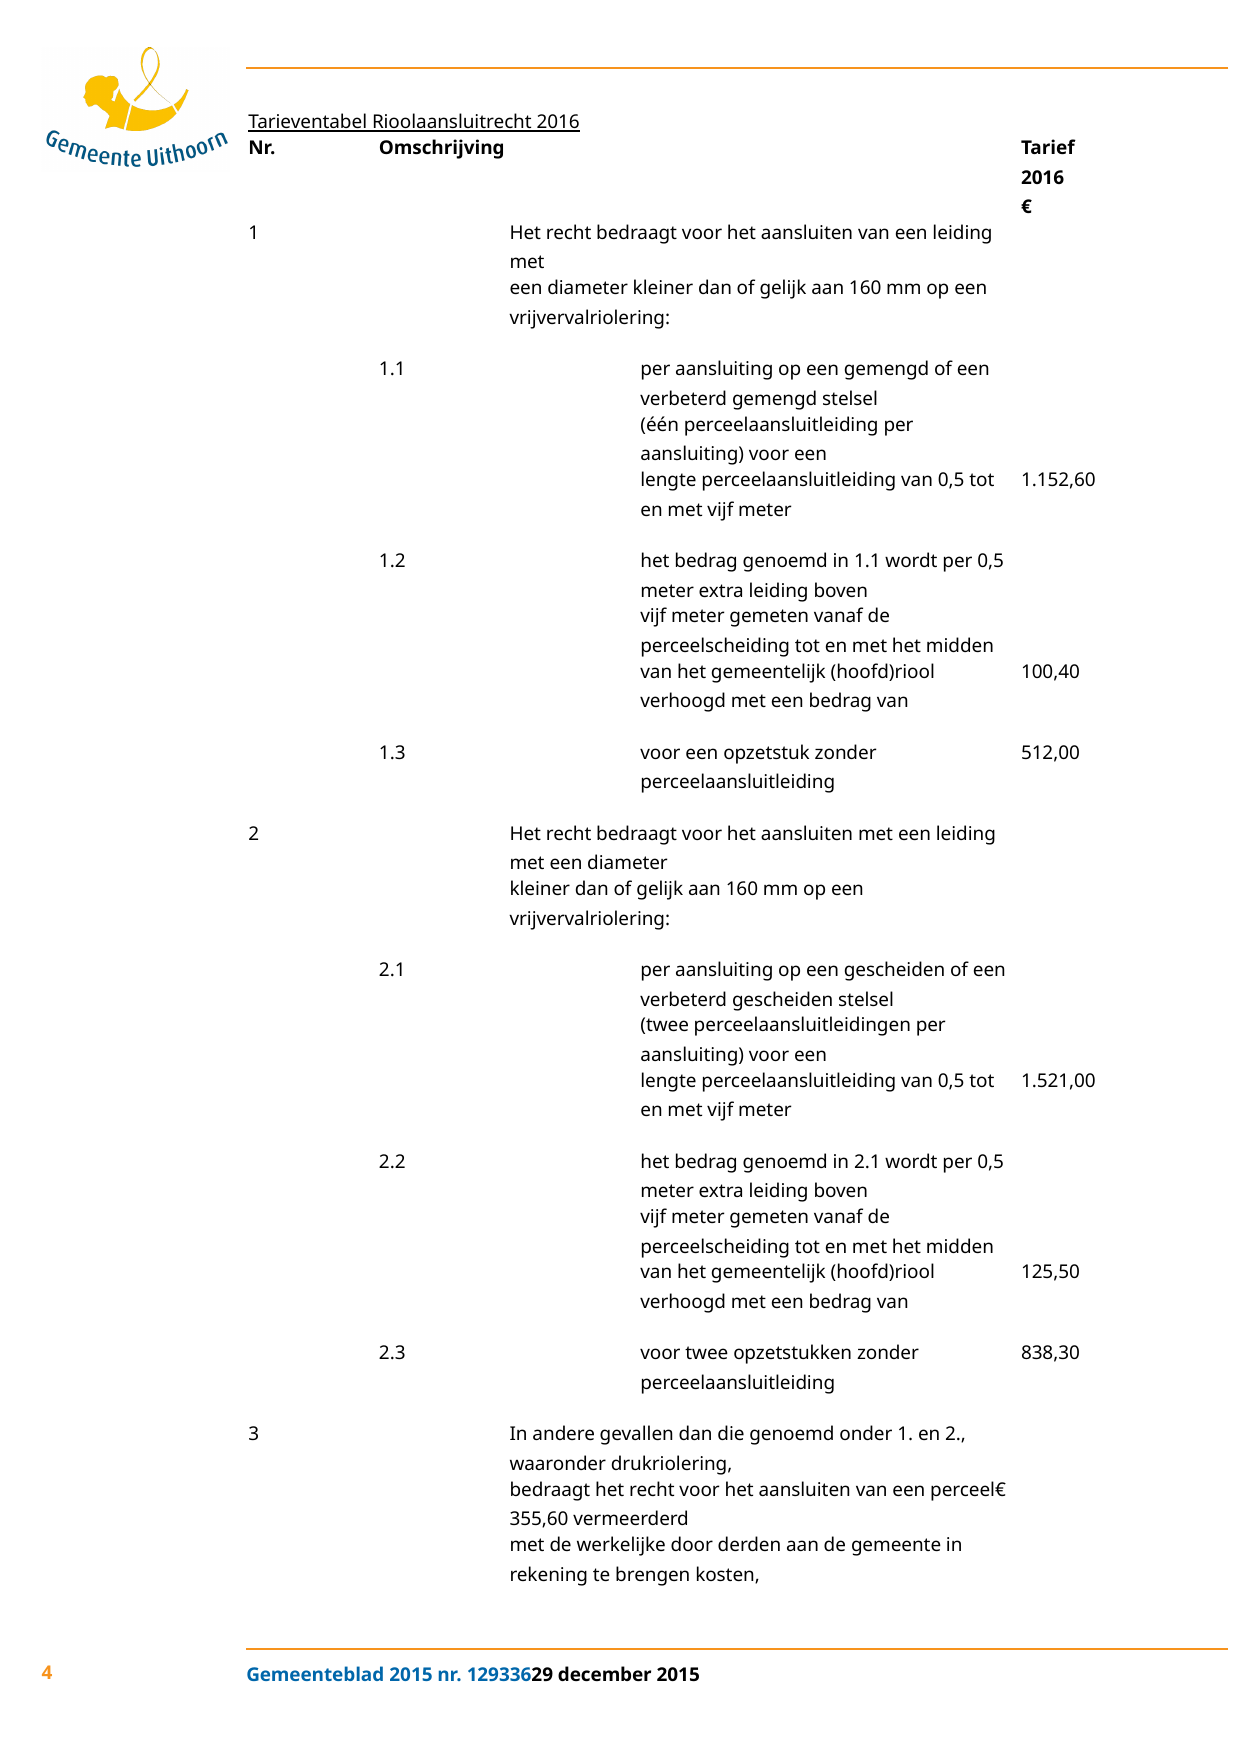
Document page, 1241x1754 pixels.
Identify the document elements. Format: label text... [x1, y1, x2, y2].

table_cell [640, 1122, 1021, 1148]
table_cell [248, 1148, 379, 1203]
table_cell bedraagt het recht voor het aansluiten van een perceel€ 355,60 vermeerderd [509, 1476, 1021, 1531]
table_cell 1.3 [379, 739, 509, 794]
table_cell per aansluiting op een gescheiden of een verbeterd gescheiden stelsel [640, 956, 1021, 1012]
table_cell voor twee opzetstukken zonder perceelaansluitleiding [640, 1340, 1021, 1395]
table_cell [248, 1012, 379, 1067]
picture [41, 47, 231, 172]
table_cell [379, 1203, 509, 1258]
table_cell [248, 1395, 379, 1421]
table_cell [509, 794, 640, 820]
table_cell [379, 1395, 509, 1421]
table_cell [640, 1314, 1021, 1339]
table_cell [640, 713, 1021, 739]
table_cell [248, 739, 379, 794]
table_cell kleiner dan of gelijk aan 160 mm op een vrijvervalriolering: [509, 875, 1021, 931]
table_cell [379, 658, 509, 713]
table_cell 3 [248, 1421, 379, 1476]
table_cell [1021, 875, 1152, 931]
table_cell [509, 356, 640, 411]
table_cell [248, 1531, 379, 1587]
table_cell [509, 658, 640, 713]
table_cell [379, 1531, 509, 1587]
table_cell [509, 931, 640, 956]
table_cell een diameter kleiner dan of gelijk aan 160 mm op een vrijvervalriolering: [509, 275, 1021, 330]
table_cell 125,50 [1021, 1259, 1152, 1314]
table_cell [248, 547, 379, 602]
table_cell [379, 1314, 509, 1339]
table_cell per aansluiting op een gemengd of een verbeterd gemengd stelsel [640, 356, 1021, 411]
table_cell Het recht bedraagt voor het aansluiten van een leiding met [509, 219, 1021, 274]
table_cell [640, 1395, 1021, 1421]
table_cell [1021, 820, 1152, 875]
table_cell [379, 794, 509, 820]
table_cell [379, 466, 509, 521]
table_cell 1.2 [379, 547, 509, 602]
table_cell [379, 219, 509, 274]
table_cell [1021, 956, 1152, 1012]
table_cell 1.1 [379, 356, 509, 411]
table_cell [1021, 603, 1152, 658]
text Tarieventabel Rioolaansluitrecht 2016 [248, 108, 1152, 134]
table_cell 2.3 [379, 1340, 509, 1395]
table_cell [248, 330, 379, 356]
table_cell [1021, 219, 1152, 274]
table_cell [509, 521, 640, 547]
table_cell [1021, 1531, 1152, 1587]
table_cell voor een opzetstuk zonder perceelaansluitleiding [640, 739, 1021, 794]
table_cell [248, 794, 379, 820]
table_header Nr. [248, 134, 379, 219]
table_header Tarief 2016 € [1021, 134, 1152, 219]
table_cell [248, 931, 379, 956]
table_cell [509, 603, 640, 658]
table_cell 2.2 [379, 1148, 509, 1203]
table_cell [509, 1122, 640, 1148]
table_cell 838,30 [1021, 1340, 1152, 1395]
table_cell [509, 1148, 640, 1203]
table_cell [509, 330, 640, 356]
table_cell [248, 1122, 379, 1148]
table_cell [248, 521, 379, 547]
table_cell met de werkelijke door derden aan de gemeente in rekening te brengen kosten, [509, 1531, 1021, 1587]
table_cell [248, 411, 379, 466]
table_cell [1021, 931, 1152, 956]
table_cell [379, 330, 509, 356]
table_cell [509, 739, 640, 794]
table_cell [379, 931, 509, 956]
table_cell [1021, 330, 1152, 356]
table_cell [379, 713, 509, 739]
table_cell [509, 466, 640, 521]
table_cell lengte perceelaansluitleiding van 0,5 tot en met vijf meter [640, 466, 1021, 521]
table_cell [379, 275, 509, 330]
table_cell lengte perceelaansluitleiding van 0,5 tot en met vijf meter [640, 1067, 1021, 1122]
table_cell [248, 1259, 379, 1314]
table_cell [379, 1476, 509, 1531]
table_cell [248, 1203, 379, 1258]
table_cell [509, 411, 640, 466]
table_cell [1021, 1476, 1152, 1531]
table_cell [248, 1476, 379, 1531]
table_cell van het gemeentelijk (hoofd)riool verhoogd met een bedrag van [640, 658, 1021, 713]
table_cell [248, 658, 379, 713]
table_cell [248, 1340, 379, 1395]
table_cell [640, 521, 1021, 547]
table_cell [379, 875, 509, 931]
table_cell [248, 356, 379, 411]
table_cell 1.521,00 [1021, 1067, 1152, 1122]
table_header Omschrijving [379, 134, 509, 219]
table_cell [1021, 1314, 1152, 1339]
table_cell [509, 1340, 640, 1395]
table_cell [1021, 1122, 1152, 1148]
table_cell [1021, 1395, 1152, 1421]
table_cell [509, 1203, 640, 1258]
table_cell [509, 1067, 640, 1122]
table_cell [248, 956, 379, 1012]
table_cell [1021, 275, 1152, 330]
table_cell [509, 956, 640, 1012]
table_cell [509, 1314, 640, 1339]
table_cell In andere gevallen dan die genoemd onder 1. en 2., waaronder drukriolering, [509, 1421, 1021, 1476]
table_cell [1021, 1148, 1152, 1203]
table_cell [640, 931, 1021, 956]
table_header [509, 134, 640, 219]
table_cell [248, 1067, 379, 1122]
table_cell 512,00 [1021, 739, 1152, 794]
table_cell [1021, 1421, 1152, 1476]
table_cell [379, 820, 509, 875]
table_cell (twee perceelaansluitleidingen per aansluiting) voor een [640, 1012, 1021, 1067]
table_cell [248, 275, 379, 330]
table_cell [1021, 1012, 1152, 1067]
table_cell van het gemeentelijk (hoofd)riool verhoogd met een bedrag van [640, 1259, 1021, 1314]
table_header [640, 134, 1021, 219]
table_cell [1021, 1203, 1152, 1258]
table_cell [379, 411, 509, 466]
table_cell [509, 1395, 640, 1421]
table_cell [1021, 713, 1152, 739]
table_cell Het recht bedraagt voor het aansluiten met een leiding met een diameter [509, 820, 1021, 875]
table_cell [640, 330, 1021, 356]
table_cell [248, 1314, 379, 1339]
table_cell [1021, 547, 1152, 602]
table_cell [509, 1012, 640, 1067]
table_cell [248, 603, 379, 658]
table_cell vijf meter gemeten vanaf de perceelscheiding tot en met het midden [640, 603, 1021, 658]
table_cell (één perceelaansluitleiding per aansluiting) voor een [640, 411, 1021, 466]
table_cell 1.152,60 [1021, 466, 1152, 521]
table_cell 2.1 [379, 956, 509, 1012]
table_cell [509, 713, 640, 739]
table_cell vijf meter gemeten vanaf de perceelscheiding tot en met het midden [640, 1203, 1021, 1258]
table_cell het bedrag genoemd in 2.1 wordt per 0,5 meter extra leiding boven [640, 1148, 1021, 1203]
table_cell 100,40 [1021, 658, 1152, 713]
table_cell 2 [248, 820, 379, 875]
table_cell [248, 466, 379, 521]
table_cell [379, 603, 509, 658]
table_cell [379, 1122, 509, 1148]
table_cell het bedrag genoemd in 1.1 wordt per 0,5 meter extra leiding boven [640, 547, 1021, 602]
table_cell [248, 713, 379, 739]
table_cell [379, 1012, 509, 1067]
table_cell [379, 521, 509, 547]
table_cell [1021, 411, 1152, 466]
table_cell [1021, 356, 1152, 411]
table_cell 1 [248, 219, 379, 274]
table_cell [1021, 521, 1152, 547]
table_cell [1021, 794, 1152, 820]
table_cell [248, 875, 379, 931]
table_cell [379, 1421, 509, 1476]
table_cell [509, 547, 640, 602]
table_cell [379, 1259, 509, 1314]
table_cell [640, 794, 1021, 820]
table_cell [379, 1067, 509, 1122]
table_cell [509, 1259, 640, 1314]
